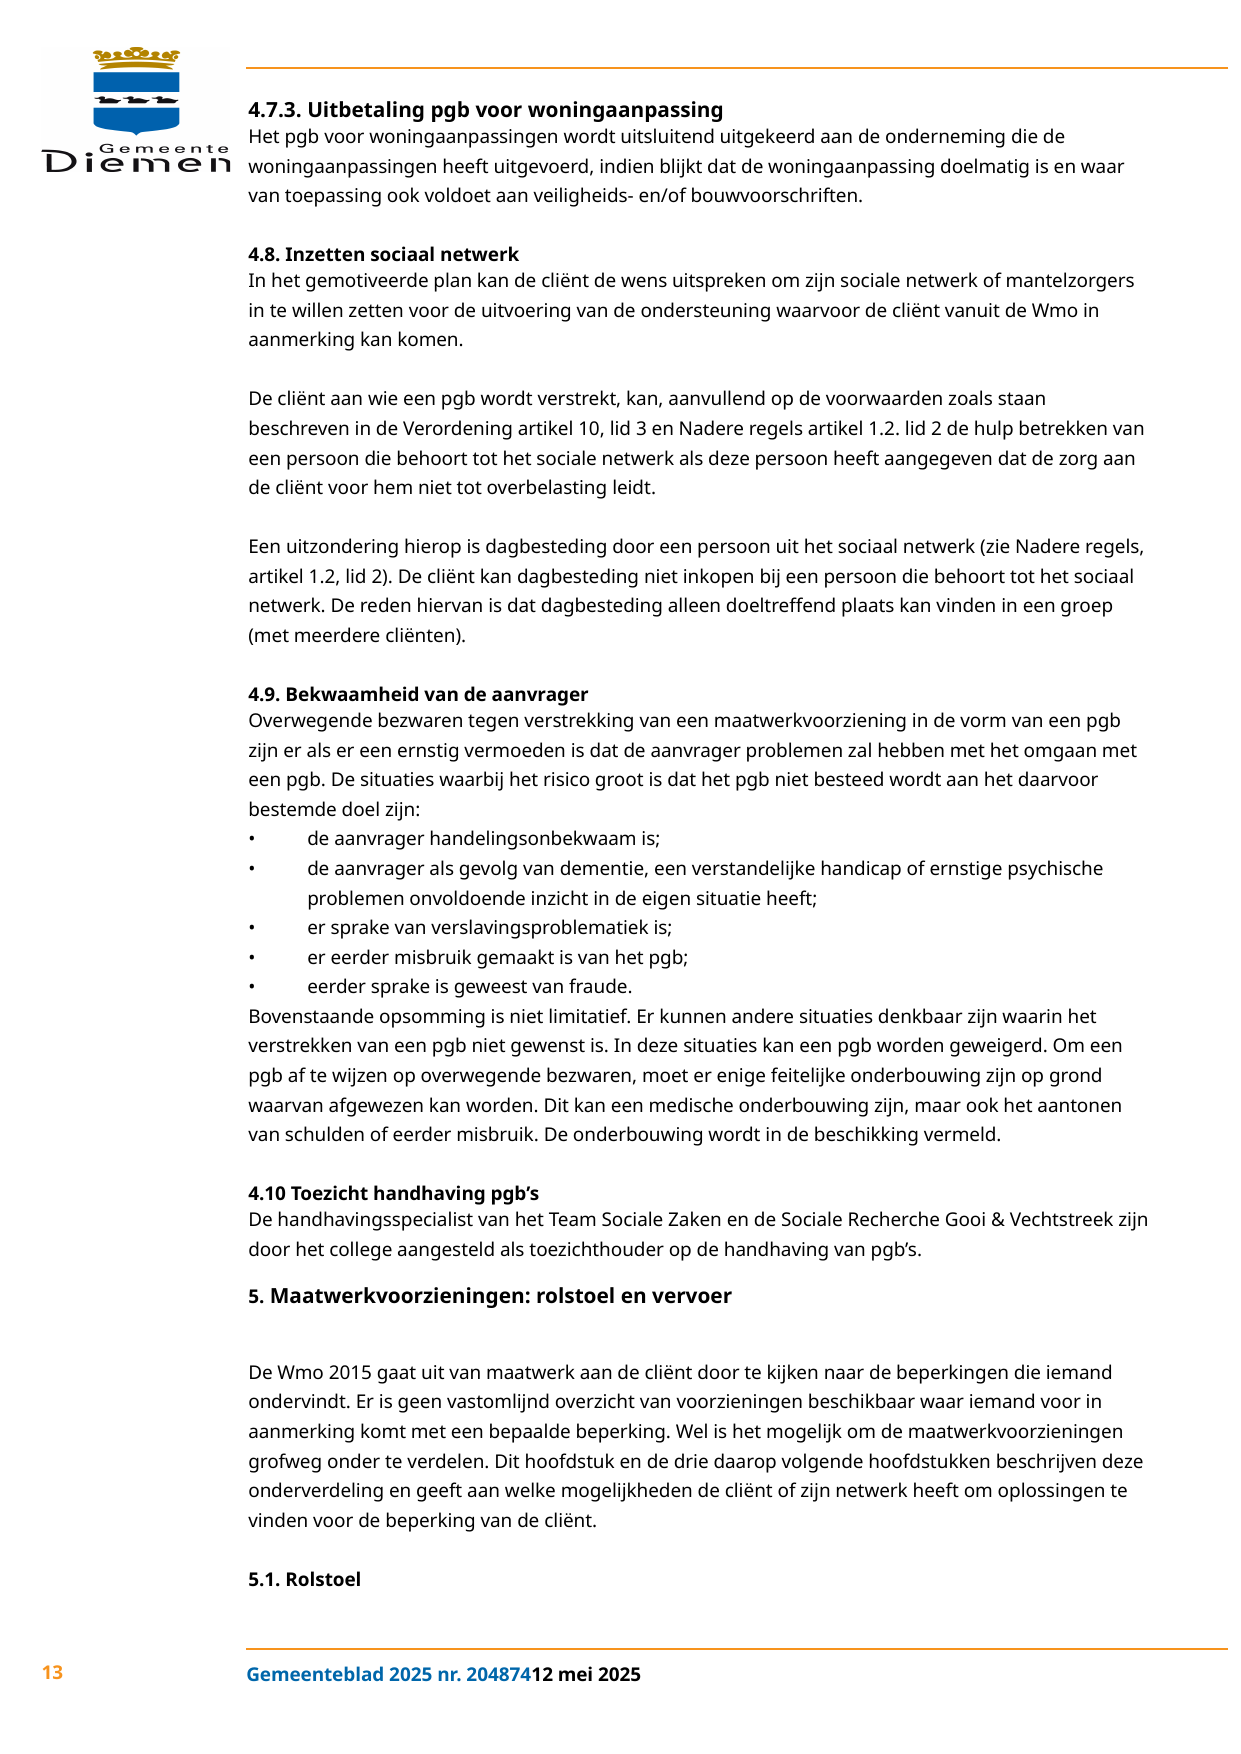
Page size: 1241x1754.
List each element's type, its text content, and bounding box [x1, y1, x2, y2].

text Een uitzondering hierop is dagbesteding door een persoon uit het sociaal netwerk (zie Nadere regels, artikel 1.2, lid 2). De cliënt kan dagbesteding niet inkopen bij een persoon die behoort tot het sociaal netwerk. De reden hiervan is dat dagbesteding alleen doeltreffend plaats kan vinden in een groep (met meerdere cliënten). [248, 533, 1152, 648]
text In het gemotiveerde plan kan de cliënt de wens uitspreken om zijn sociale netwerk of mantelzorgers in te willen zetten voor de uitvoering van de ondersteuning waarvoor de cliënt vanuit de Wmo in aanmerking kan komen. [248, 267, 1152, 352]
text 4.9. Bekwaamheid van de aanvrager [248, 681, 1152, 707]
list er sprake van verslavingsproblematiek is; [248, 914, 1152, 940]
text 5.1. Rolstoel [248, 1566, 1152, 1592]
list de aanvrager handelingsonbekwaam is; [248, 826, 1152, 851]
text Bovenstaande opsomming is niet limitatief. Er kunnen andere situaties denkbaar zijn waarin het verstrekken van een pgb niet gewenst is. In deze situaties kan een pgb worden geweigerd. Om een pgb af te wijzen op overwegende bezwaren, moet er enige feitelijke onderbouwing zijn op grond waarvan afgewezen kan worden. Dit kan een medische onderbouwing zijn, maar ook het aantonen van schulden of eerder misbruik. De onderbouwing wordt in de beschikking vermeld. [248, 1003, 1152, 1147]
text 4.8. Inzetten sociaal netwerk [248, 242, 1152, 267]
text 4.7.3. Uitbetaling pgb voor woningaanpassing [248, 95, 1152, 123]
text De handhavingsspecialist van het Team Sociale Zaken en de Sociale Recherche Gooi & Vechtstreek zijn door het college aangesteld als toezichthouder op de handhaving van pgb’s. [248, 1206, 1152, 1262]
text 5. Maatwerkvoorzieningen: rolstoel en vervoer [248, 1281, 1152, 1310]
text De Wmo 2015 gaat uit van maatwerk aan de cliënt door te kijken naar de beperkingen die iemand ondervindt. Er is geen vastomlijnd overzicht van voorzieningen beschikbaar waar iemand voor in aanmerking komt met een bepaalde beperking. Wel is het mogelijk om de maatwerkvoorzieningen grofweg onder te verdelen. Dit hoofdstuk en de drie daarop volgende hoofdstukken beschrijven deze onderverdeling en geeft aan welke mogelijkheden de cliënt of zijn netwerk heeft om oplossingen te vinden voor de beperking van de cliënt. [248, 1359, 1152, 1533]
text Het pgb voor woningaanpassingen wordt uitsluitend uitgekeerd aan de onderneming die de woningaanpassingen heeft uitgevoerd, indien blijkt dat de woningaanpassing doelmatig is en waar van toepassing ook voldoet aan veiligheids- en/of bouwvoorschriften. [248, 123, 1152, 208]
text De cliënt aan wie een pgb wordt verstrekt, kan, aanvullend op de voorwaarden zoals staan beschreven in de Verordening artikel 10, lid 3 en Nadere regels artikel 1.2. lid 2 de hulp betrekken van een persoon die behoort tot het sociale netwerk als deze persoon heeft aangegeven dat de zorg aan de cliënt voor hem niet tot overbelasting leidt. [248, 386, 1152, 500]
list er eerder misbruik gemaakt is van het pgb; [248, 944, 1152, 969]
text 4.10 Toezicht handhaving pgb’s [248, 1181, 1152, 1206]
list eerder sprake is geweest van fraude. [248, 973, 1152, 999]
text Overwegende bezwaren tegen verstrekking van een maatwerkvoorziening in de vorm van een pgb zijn er als er een ernstig vermoeden is dat de aanvrager problemen zal hebben met het omgaan met een pgb. De situaties waarbij het risico groot is dat het pgb niet besteed wordt aan het daarvoor bestemde doel zijn: [248, 707, 1152, 822]
list de aanvrager als gevolg van dementie, een verstandelijke handicap of ernstige psychische problemen onvoldoende inzicht in de eigen situatie heeft; [248, 855, 1152, 910]
picture [41, 47, 231, 172]
